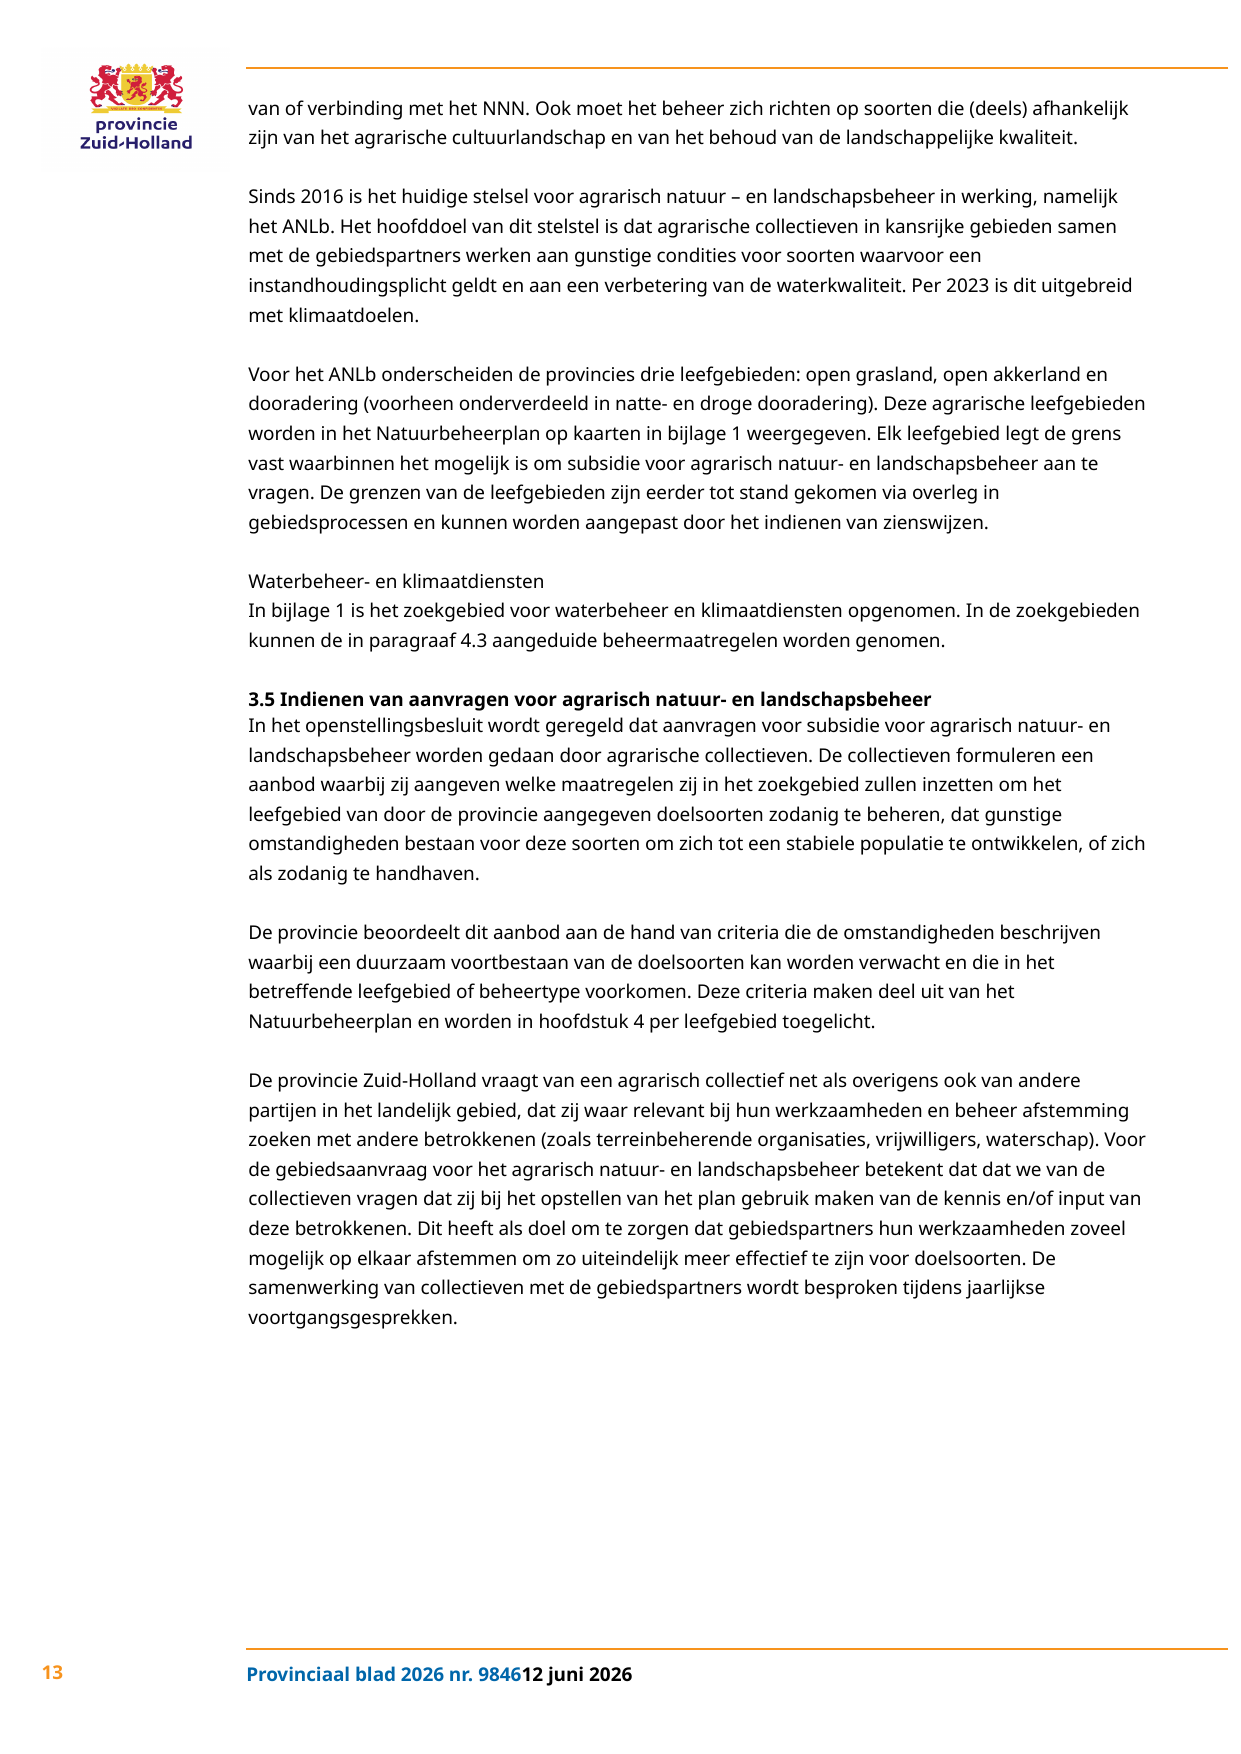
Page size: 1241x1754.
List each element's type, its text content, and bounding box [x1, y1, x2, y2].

text In het openstellingsbesluit wordt geregeld dat aanvragen voor subsidie voor agrarisch natuur- en landschapsbeheer worden gedaan door agrarische collectieven. De collectieven formuleren een aanbod waarbij zij aangeven welke maatregelen zij in het zoekgebied zullen inzetten om het leefgebied van door de provincie aangegeven doelsoorten zodanig te beheren, dat gunstige omstandigheden bestaan voor deze soorten om zich tot een stabiele populatie te ontwikkelen, of zich als zodanig te handhaven. [248, 712, 1152, 886]
text 3.5 Indienen van aanvragen voor agrarisch natuur- en landschapsbeheer [248, 686, 1152, 712]
text De provincie beoordeelt dit aanbod aan de hand van criteria die de omstandigheden beschrijven waarbij een duurzaam voortbestaan van de doelsoorten kan worden verwacht en die in het betreffende leefgebied of beheertype voorkomen. Deze criteria maken deel uit van het Natuurbeheerplan en worden in hoofdstuk 4 per leefgebied toegelicht. [248, 919, 1152, 1034]
text Voor het ANLb onderscheiden de provincies drie leefgebieden: open grasland, open akkerland en dooradering (voorheen onderverdeeld in natte- en droge dooradering). Deze agrarische leefgebieden worden in het Natuurbeheerplan op kaarten in bijlage 1 weergegeven. Elk leefgebied legt de grens vast waarbinnen het mogelijk is om subsidie voor agrarisch natuur- en landschapsbeheer aan te vragen. De grenzen van de leefgebieden zijn eerder tot stand gekomen via overleg in gebiedsprocessen en kunnen worden aangepast door het indienen van zienswijzen. [248, 361, 1152, 535]
text Sinds 2016 is het huidige stelsel voor agrarisch natuur – en landschapsbeheer in werking, namelijk het ANLb. Het hoofddoel van dit stelstel is dat agrarische collectieven in kansrijke gebieden samen met de gebiedspartners werken aan gunstige condities voor soorten waarvoor een instandhoudingsplicht geldt en aan een verbetering van de waterkwaliteit. Per 2023 is dit uitgebreid met klimaatdoelen. [248, 183, 1152, 328]
text In bijlage 1 is het zoekgebied voor waterbeheer en klimaatdiensten opgenomen. In de zoekgebieden kunnen de in paragraaf 4.3 aangeduide beheermaatregelen worden genomen. [248, 598, 1152, 653]
text De provincie Zuid-Holland vraagt van een agrarisch collectief net als overigens ook van andere partijen in het landelijk gebied, dat zij waar relevant bij hun werkzaamheden en beheer afstemming zoeken met andere betrokkenen (zoals terreinbeherende organisaties, vrijwilligers, waterschap). Voor de gebiedsaanvraag voor het agrarisch natuur- en landschapsbeheer betekent dat dat we van de collectieven vragen dat zij bij het opstellen van het plan gebruik maken van de kennis en/of input van deze betrokkenen. Dit heeft als doel om te zorgen dat gebiedspartners hun werkzaamheden zoveel mogelijk op elkaar afstemmen om zo uiteindelijk meer effectief te zijn voor doelsoorten. De samenwerking van collectieven met de gebiedspartners wordt besproken tijdens jaarlijkse voortgangsgesprekken. [248, 1067, 1152, 1329]
picture [41, 47, 231, 172]
text Waterbeheer- en klimaatdiensten [248, 568, 1152, 594]
text van of verbinding met het NNN. Ook moet het beheer zich richten op soorten die (deels) afhankelijk zijn van het agrarische cultuurlandschap en van het behoud van de landschappelijke kwaliteit. [248, 95, 1152, 150]
